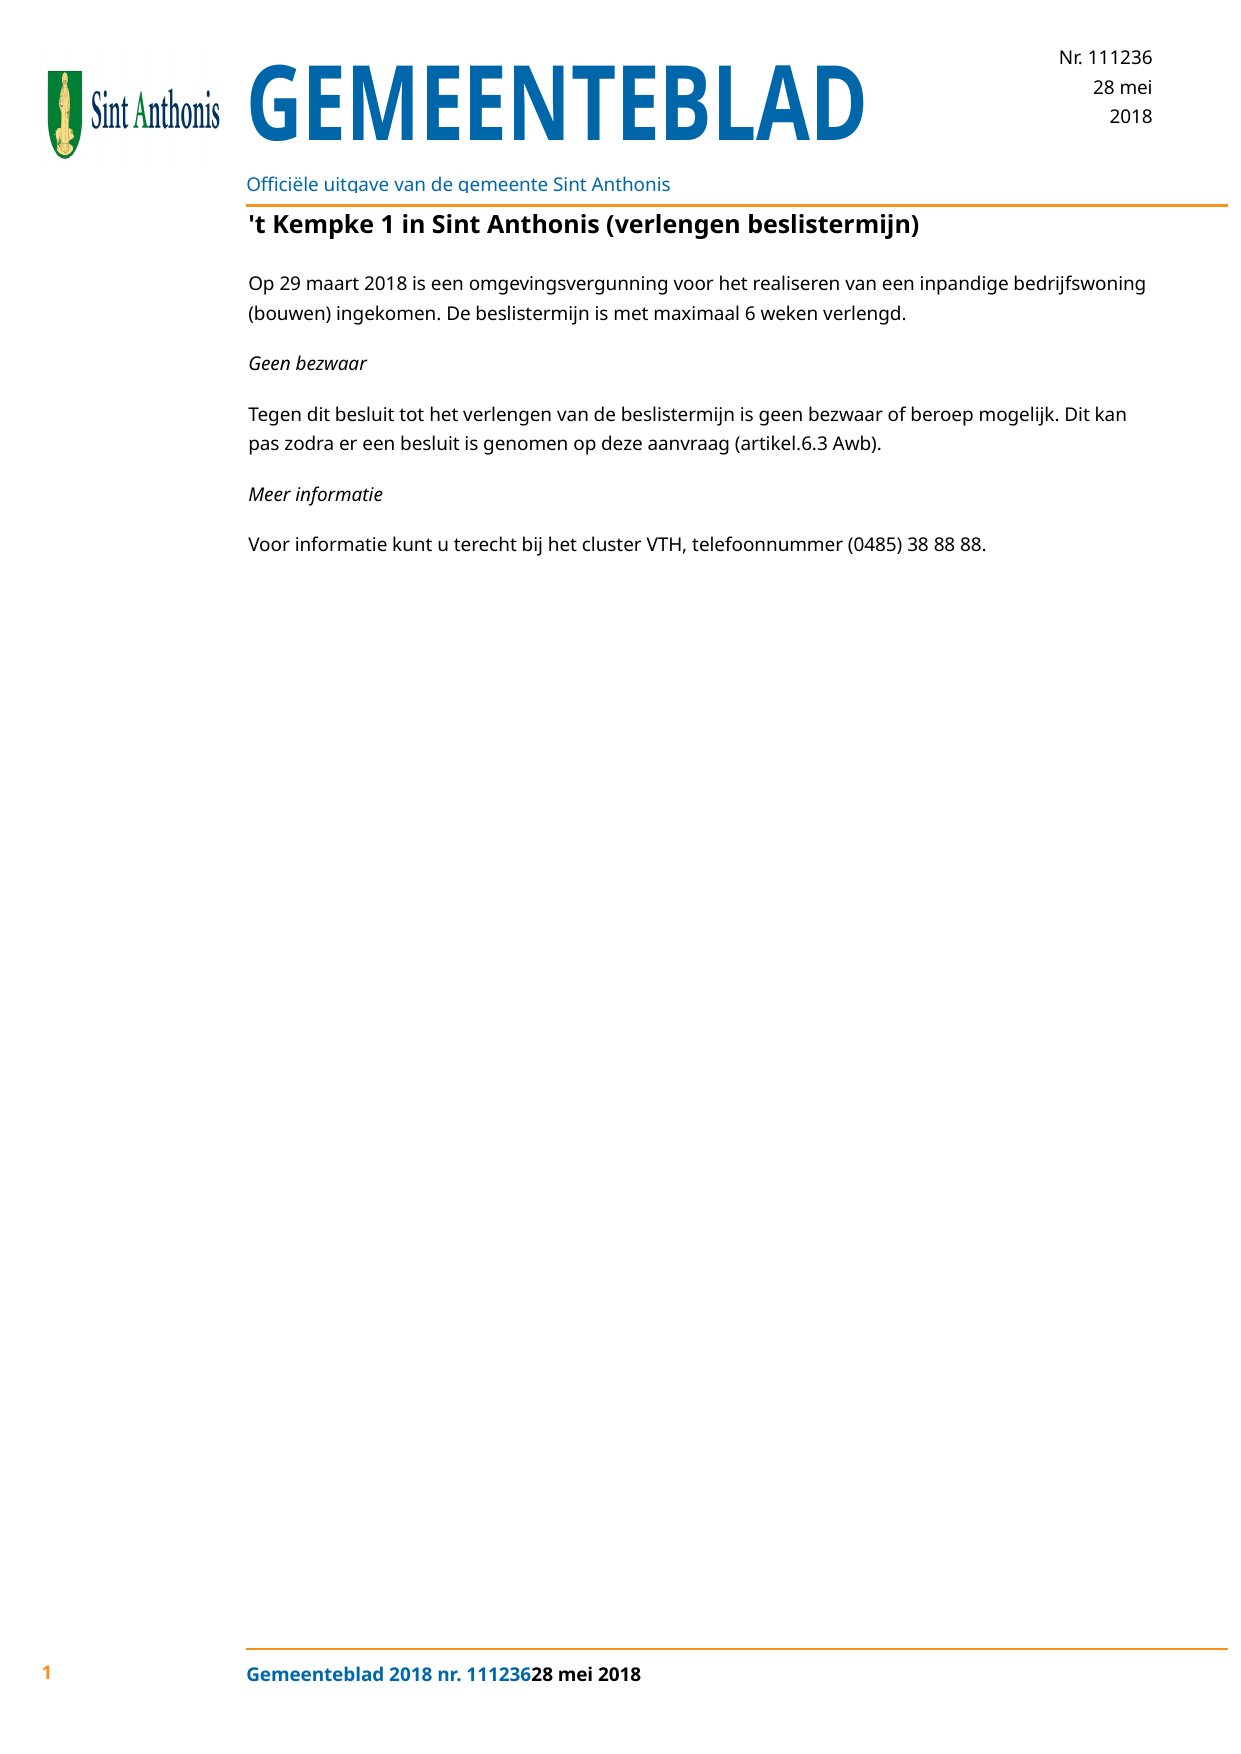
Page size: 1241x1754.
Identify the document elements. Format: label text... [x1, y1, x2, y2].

picture [41, 47, 231, 172]
text Op 29 maart 2018 is een omgevingsvergunning voor het realiseren van een inpandige bedrijfswoning (bouwen) ingekomen. De beslistermijn is met maximaal 6 weken verlengd. [248, 270, 1152, 326]
text Voor informatie kunt u terecht bij het cluster VTH, telefoonnummer (0485) 38 88 88. [248, 531, 1152, 557]
text 't Kempke 1 in Sint Anthonis (verlengen beslistermijn) [248, 207, 1152, 241]
text Meer informatie [248, 481, 1152, 506]
text Tegen dit besluit tot het verlengen van de beslistermijn is geen bezwaar of beroep mogelijk. Dit kan pas zodra er een besluit is genomen op deze aanvraag (artikel.6.3 Awb). [248, 401, 1152, 456]
text Geen bezwaar [248, 350, 1152, 376]
